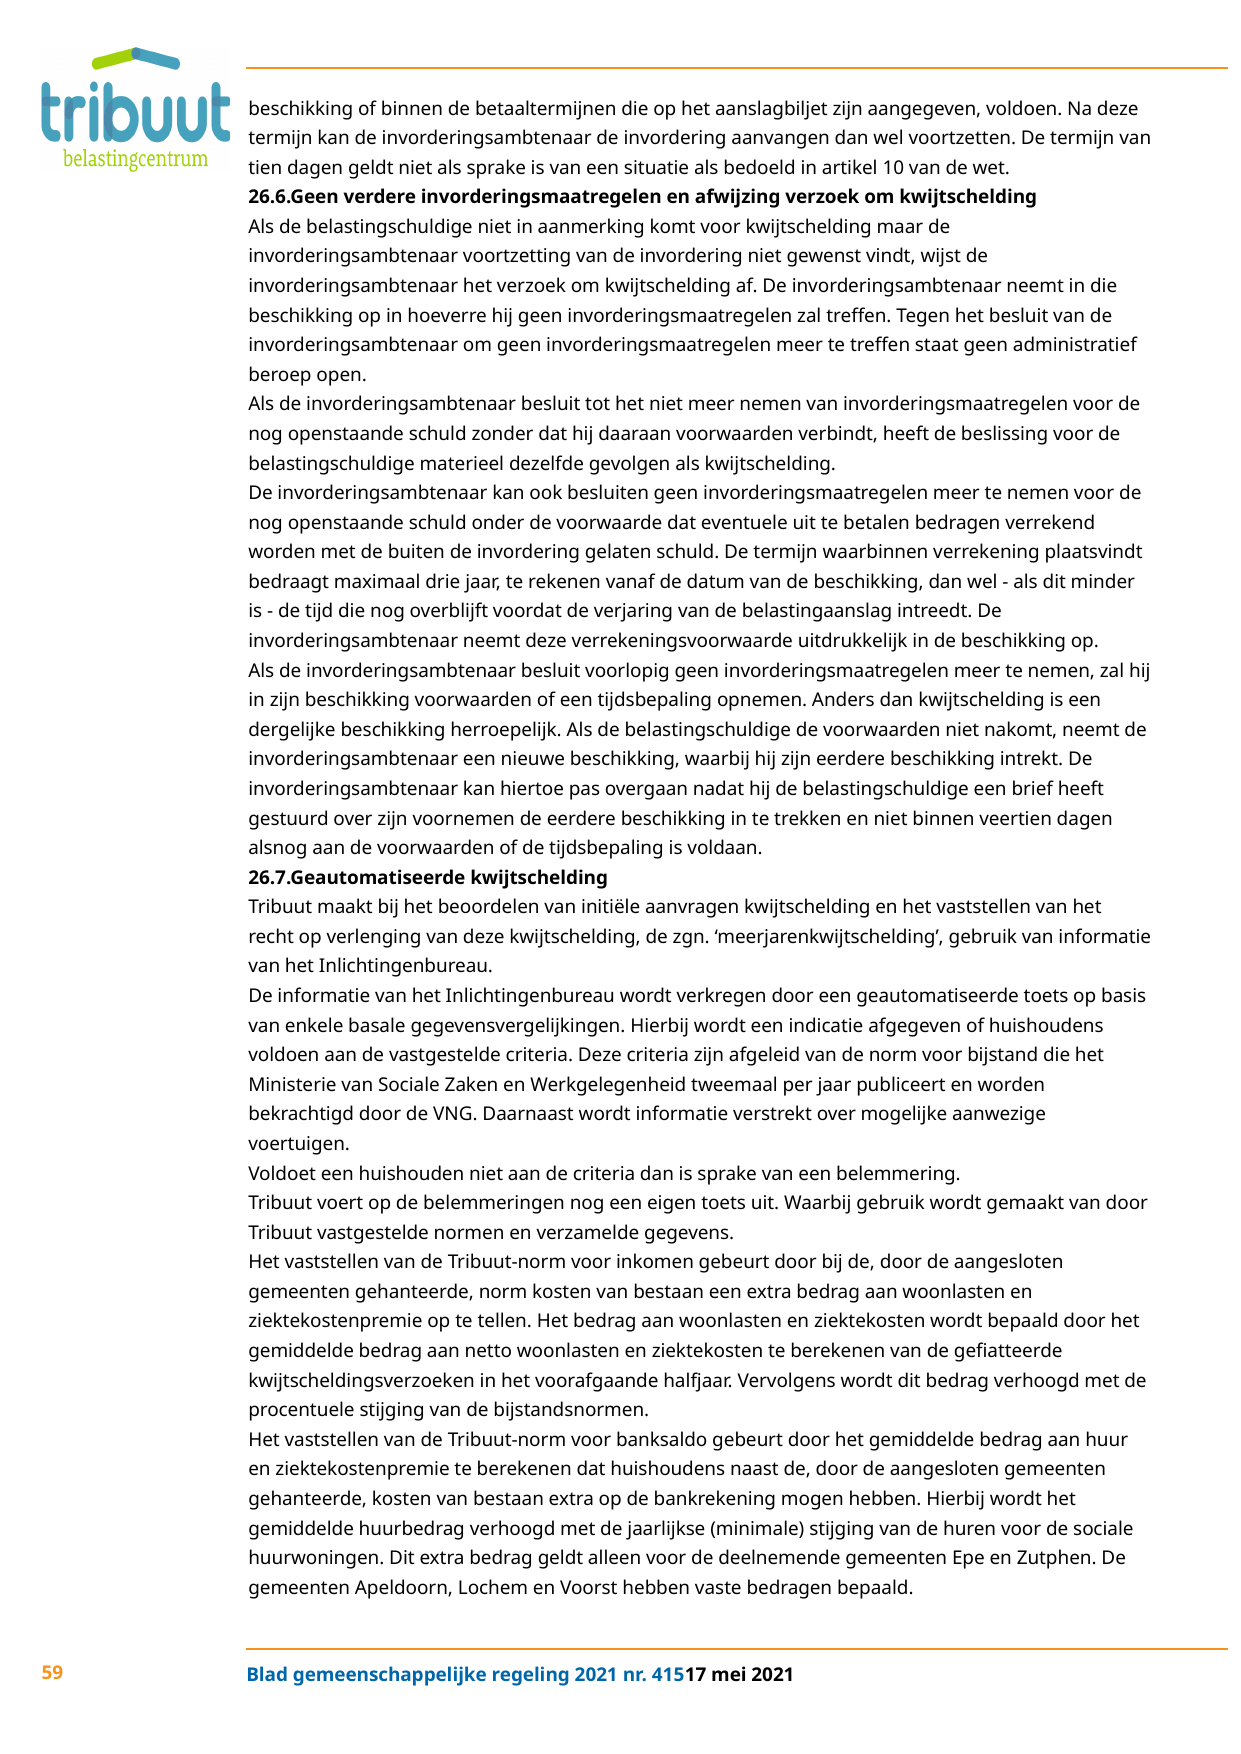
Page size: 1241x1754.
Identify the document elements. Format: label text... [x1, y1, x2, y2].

text beschikking of binnen de betaaltermijnen die op het aanslagbiljet zijn aangegeven, voldoen. Na deze termijn kan de invorderingsambtenaar de invordering aanvangen dan wel voortzetten. De termijn van tien dagen geldt niet als sprake is van een situatie als bedoeld in artikel 10 van de wet. [248, 95, 1152, 180]
picture [41, 47, 231, 172]
text Als de belastingschuldige niet in aanmerking komt voor kwijtschelding maar de invorderingsambtenaar voortzetting van de invordering niet gewenst vindt, wijst de invorderingsambtenaar het verzoek om kwijtschelding af. De invorderingsambtenaar neemt in die beschikking op in hoeverre hij geen invorderingsmaatregelen zal treffen. Tegen het besluit van de invorderingsambtenaar om geen invorderingsmaatregelen meer te treffen staat geen administratief beroep open. [248, 213, 1152, 387]
text 26.7.Geautomatiseerde kwijtschelding [248, 864, 1152, 890]
text Het vaststellen van de Tribuut-norm voor banksaldo gebeurt door het gemiddelde bedrag aan huur en ziektekostenpremie te berekenen dat huishoudens naast de, door de aangesloten gemeenten gehanteerde, kosten van bestaan extra op de bankrekening mogen hebben. Hierbij wordt het gemiddelde huurbedrag verhoogd met de jaarlijkse (minimale) stijging van de huren voor de sociale huurwoningen. Dit extra bedrag geldt alleen voor de deelnemende gemeenten Epe en Zutphen. De gemeenten Apeldoorn, Lochem en Voorst hebben vaste bedragen bepaald. [248, 1426, 1152, 1600]
text Voldoet een huishouden niet aan de criteria dan is sprake van een belemmering. [248, 1160, 1152, 1186]
text Als de invorderingsambtenaar besluit voorlopig geen invorderingsmaatregelen meer te nemen, zal hij in zijn beschikking voorwaarden of een tijdsbepaling opnemen. Anders dan kwijtschelding is een dergelijke beschikking herroepelijk. Als de belastingschuldige de voorwaarden niet nakomt, neemt de invorderingsambtenaar een nieuwe beschikking, waarbij hij zijn eerdere beschikking intrekt. De invorderingsambtenaar kan hiertoe pas overgaan nadat hij de belastingschuldige een brief heeft gestuurd over zijn voornemen de eerdere beschikking in te trekken en niet binnen veertien dagen alsnog aan de voorwaarden of de tijdsbepaling is voldaan. [248, 657, 1152, 860]
text Tribuut voert op de belemmeringen nog een eigen toets uit. Waarbij gebruik wordt gemaakt van door Tribuut vastgestelde normen en verzamelde gegevens. [248, 1189, 1152, 1245]
text Tribuut maakt bij het beoordelen van initiële aanvragen kwijtschelding en het vaststellen van het recht op verlenging van deze kwijtschelding, de zgn. ‘meerjarenkwijtschelding’, gebruik van informatie van het Inlichtingenbureau. [248, 893, 1152, 978]
text Het vaststellen van de Tribuut-norm voor inkomen gebeurt door bij de, door de aangesloten gemeenten gehanteerde, norm kosten van bestaan een extra bedrag aan woonlasten en ziektekostenpremie op te tellen. Het bedrag aan woonlasten en ziektekosten wordt bepaald door het gemiddelde bedrag aan netto woonlasten en ziektekosten te berekenen van de gefiatteerde kwijtscheldingsverzoeken in het voorafgaande halfjaar. Vervolgens wordt dit bedrag verhoogd met de procentuele stijging van de bijstandsnormen. [248, 1248, 1152, 1422]
text De invorderingsambtenaar kan ook besluiten geen invorderingsmaatregelen meer te nemen voor de nog openstaande schuld onder de voorwaarde dat eventuele uit te betalen bedragen verrekend worden met de buiten de invordering gelaten schuld. De termijn waarbinnen verrekening plaatsvindt bedraagt maximaal drie jaar, te rekenen vanaf de datum van de beschikking, dan wel - als dit minder is - de tijd die nog overblijft voordat de verjaring van de belastingaanslag intreedt. De invorderingsambtenaar neemt deze verrekeningsvoorwaarde uitdrukkelijk in de beschikking op. [248, 479, 1152, 653]
text De informatie van het Inlichtingenbureau wordt verkregen door een geautomatiseerde toets op basis van enkele basale gegevensvergelijkingen. Hierbij wordt een indicatie afgegeven of huishoudens voldoen aan de vastgestelde criteria. Deze criteria zijn afgeleid van de norm voor bijstand die het Ministerie van Sociale Zaken en Werkgelegenheid tweemaal per jaar publiceert en worden bekrachtigd door de VNG. Daarnaast wordt informatie verstrekt over mogelijke aanwezige voertuigen. [248, 982, 1152, 1156]
text 26.6.Geen verdere invorderingsmaatregelen en afwijzing verzoek om kwijtschelding [248, 183, 1152, 209]
text Als de invorderingsambtenaar besluit tot het niet meer nemen van invorderingsmaatregelen voor de nog openstaande schuld zonder dat hij daaraan voorwaarden verbindt, heeft de beslissing voor de belastingschuldige materieel dezelfde gevolgen als kwijtschelding. [248, 391, 1152, 476]
